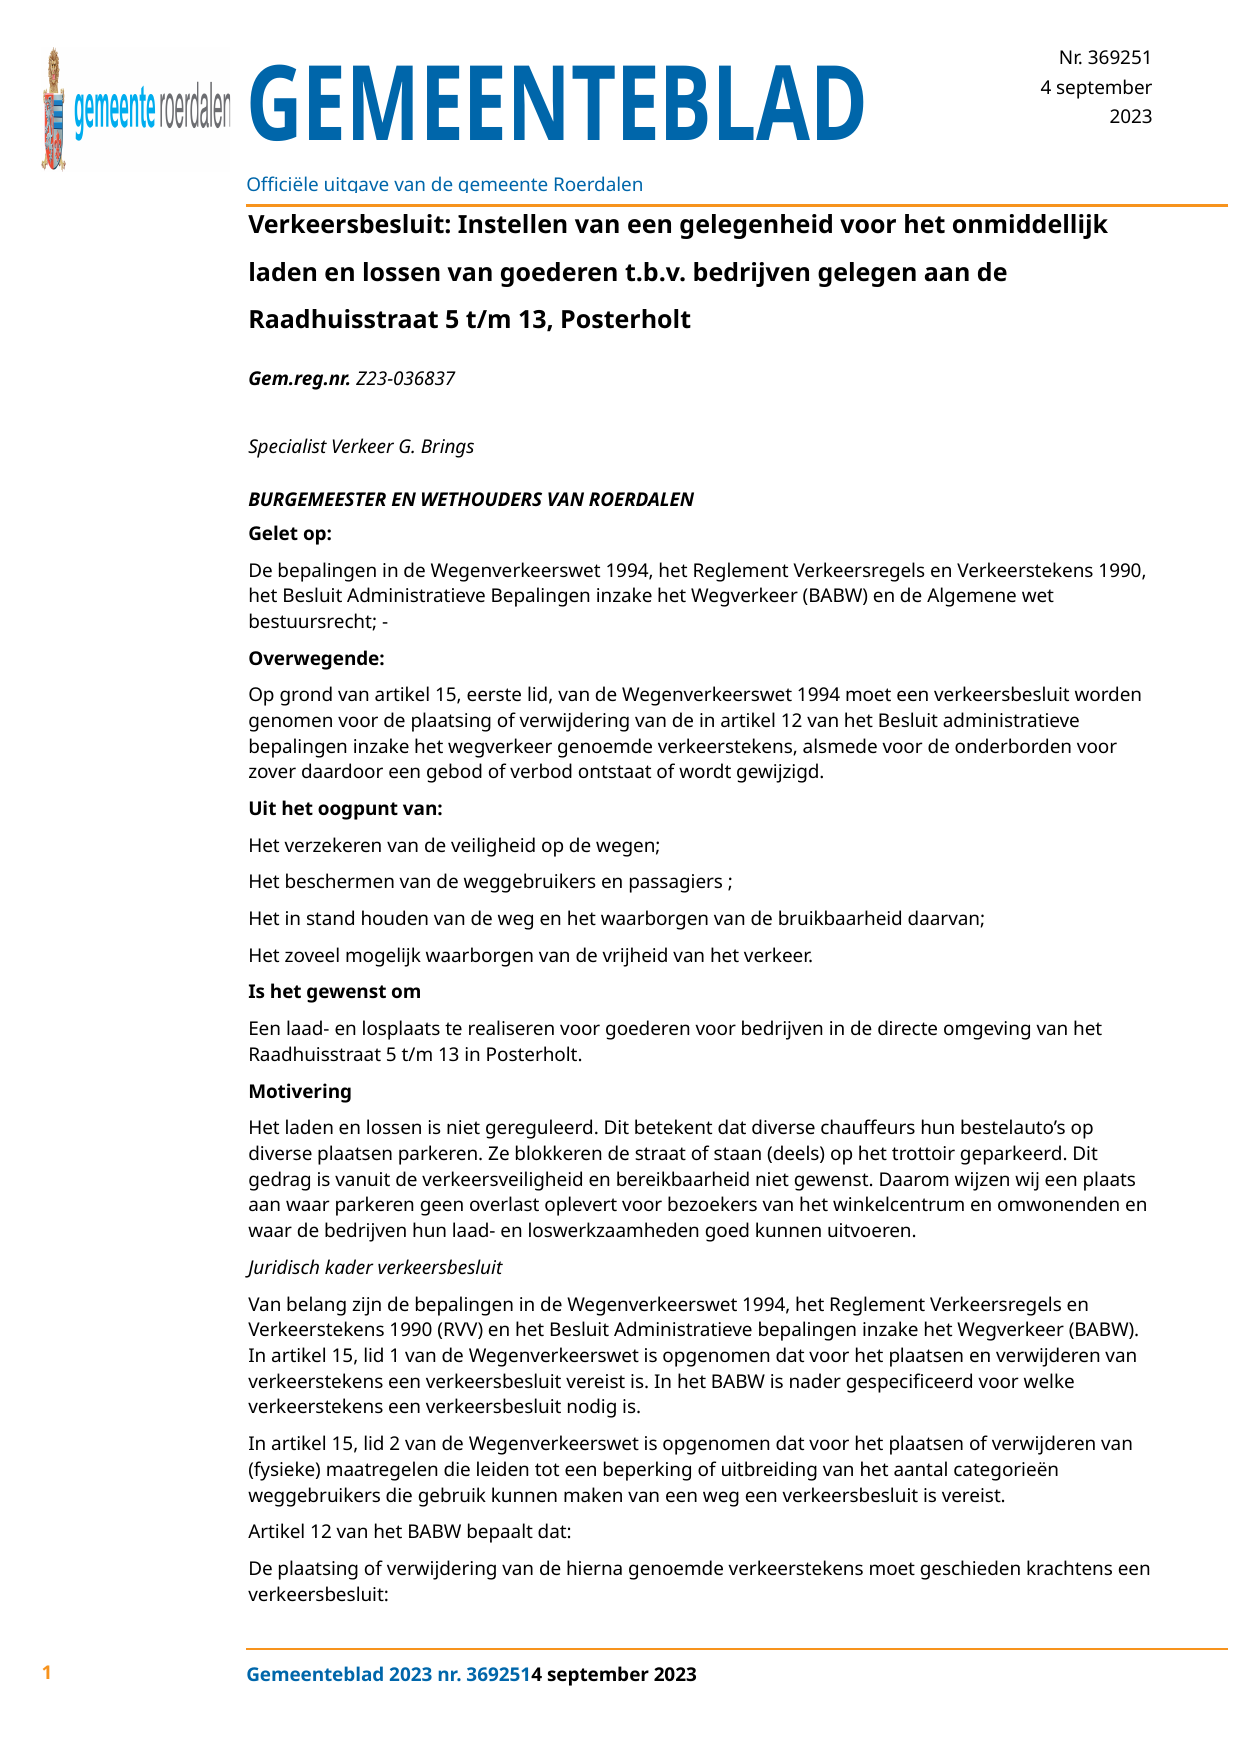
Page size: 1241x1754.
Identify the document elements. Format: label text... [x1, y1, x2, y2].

text Gelet op: [248, 520, 1152, 546]
text Op grond van artikel 15, eerste lid, van de Wegenverkeerswet 1994 moet een verkeersbesluit worden genomen voor de plaatsing of verwijdering van de in artikel 12 van het Besluit administratieve bepalingen inzake het wegverkeer genoemde verkeerstekens, alsmede voor de onderborden voor zover daardoor een gebod of verbod ontstaat of wordt gewijzigd. [248, 682, 1152, 784]
text BURGEMEESTER EN WETHOUDERS VAN ROERDALEN [248, 486, 1152, 512]
text Is het gewenst om [248, 979, 1152, 1004]
text Het in stand houden van de weg en het waarborgen van de bruikbaarheid daarvan; [248, 905, 1152, 931]
text De bepalingen in de Wegenverkeerswet 1994, het Reglement Verkeersregels en Verkeerstekens 1990, het Besluit Administratieve Bepalingen inzake het Wegverkeer (BABW) en de Algemene wet bestuursrecht; - [248, 557, 1152, 634]
text Artikel 12 van het BABW bepaalt dat: [248, 1518, 1152, 1544]
text Het zoveel mogelijk waarborgen van de vrijheid van het verkeer. [248, 942, 1152, 968]
text Het laden en lossen is niet gereguleerd. Dit betekent dat diverse chauffeurs hun bestelauto’s op diverse plaatsen parkeren. Ze blokkeren de straat of staan (deels) op het trottoir geparkeerd. Dit gedrag is vanuit de verkeersveiligheid en bereikbaarheid niet gewenst. Daarom wijzen wij een plaats aan waar parkeren geen overlast oplevert voor bezoekers van het winkelcentrum en omwonenden en waar de bedrijven hun laad- en loswerkzaamheden goed kunnen uitvoeren. [248, 1114, 1152, 1243]
text Motivering [248, 1078, 1152, 1103]
text Juridisch kader verkeersbesluit [248, 1254, 1152, 1280]
text Gem.reg.nr. Z23-036837 [248, 366, 1152, 391]
picture [41, 47, 231, 172]
text Uit het oogpunt van: [248, 795, 1152, 821]
text Van belang zijn de bepalingen in de Wegenverkeerswet 1994, het Reglement Verkeersregels en Verkeerstekens 1990 (RVV) en het Besluit Administratieve bepalingen inzake het Wegverkeer (BABW). In artikel 15, lid 1 van de Wegenverkeerswet is opgenomen dat voor het plaatsen en verwijderen van verkeerstekens een verkeersbesluit vereist is. In het BABW is nader gespecificeerd voor welke verkeerstekens een verkeersbesluit nodig is. [248, 1291, 1152, 1419]
text Het beschermen van de weggebruikers en passagiers ; [248, 869, 1152, 894]
text In artikel 15, lid 2 van de Wegenverkeerswet is opgenomen dat voor het plaatsen of verwijderen van (fysieke) maatregelen die leiden tot een beperking of uitbreiding van het aantal categorieën weggebruikers die gebruik kunnen maken van een weg een verkeersbesluit is vereist. [248, 1430, 1152, 1507]
text Overwegende: [248, 645, 1152, 671]
text Een laad- en losplaats te realiseren voor goederen voor bedrijven in de directe omgeving van het Raadhuisstraat 5 t/m 13 in Posterholt. [248, 1015, 1152, 1067]
text Verkeersbesluit: Instellen van een gelegenheid voor het onmiddellijk laden en lossen van goederen t.b.v. bedrijven gelegen aan de Raadhuisstraat 5 t/m 13, Posterholt [248, 207, 1152, 336]
text De plaatsing of verwijdering van de hierna genoemde verkeerstekens moet geschieden krachtens een verkeersbesluit: [248, 1555, 1152, 1607]
text Het verzekeren van de veiligheid op de wegen; [248, 832, 1152, 858]
text Specialist Verkeer G. Brings [248, 433, 1152, 459]
